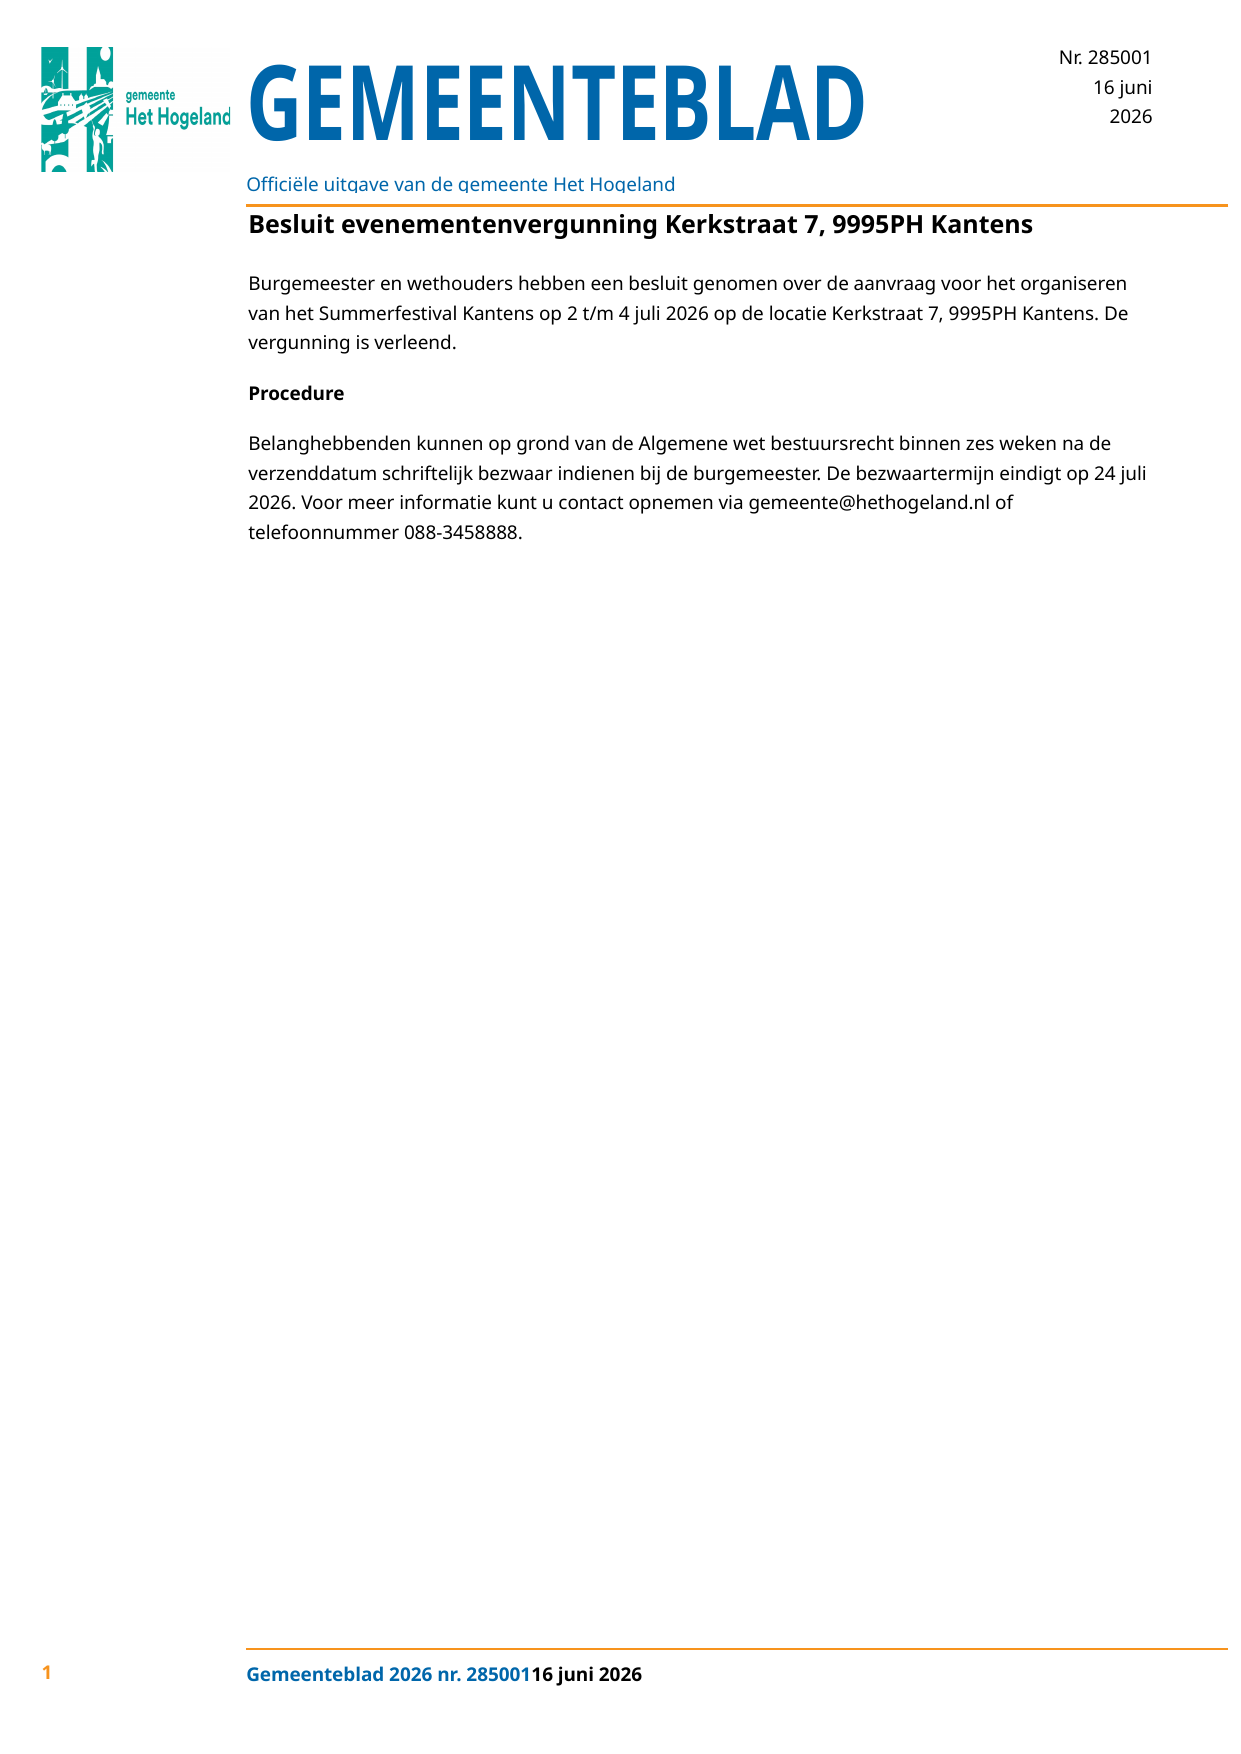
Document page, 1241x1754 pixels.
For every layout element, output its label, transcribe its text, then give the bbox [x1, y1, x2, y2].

text Procedure [248, 380, 1152, 406]
text Besluit evenementenvergunning Kerkstraat 7, 9995PH Kantens [248, 207, 1152, 241]
text Belanghebbenden kunnen op grond van de Algemene wet bestuursrecht binnen zes weken na de verzenddatum schriftelijk bezwaar indienen bij de burgemeester. De bezwaartermijn eindigt op 24 juli 2026. Voor meer informatie kunt u contact opnemen via gemeente@hethogeland.nl of telefoonnummer 088-3458888. [248, 430, 1152, 545]
text Burgemeester en wethouders hebben een besluit genomen over de aanvraag voor het organiseren van het Summerfestival Kantens op 2 t/m 4 juli 2026 op de locatie Kerkstraat 7, 9995PH Kantens. De vergunning is verleend. [248, 270, 1152, 355]
picture [41, 47, 231, 172]
